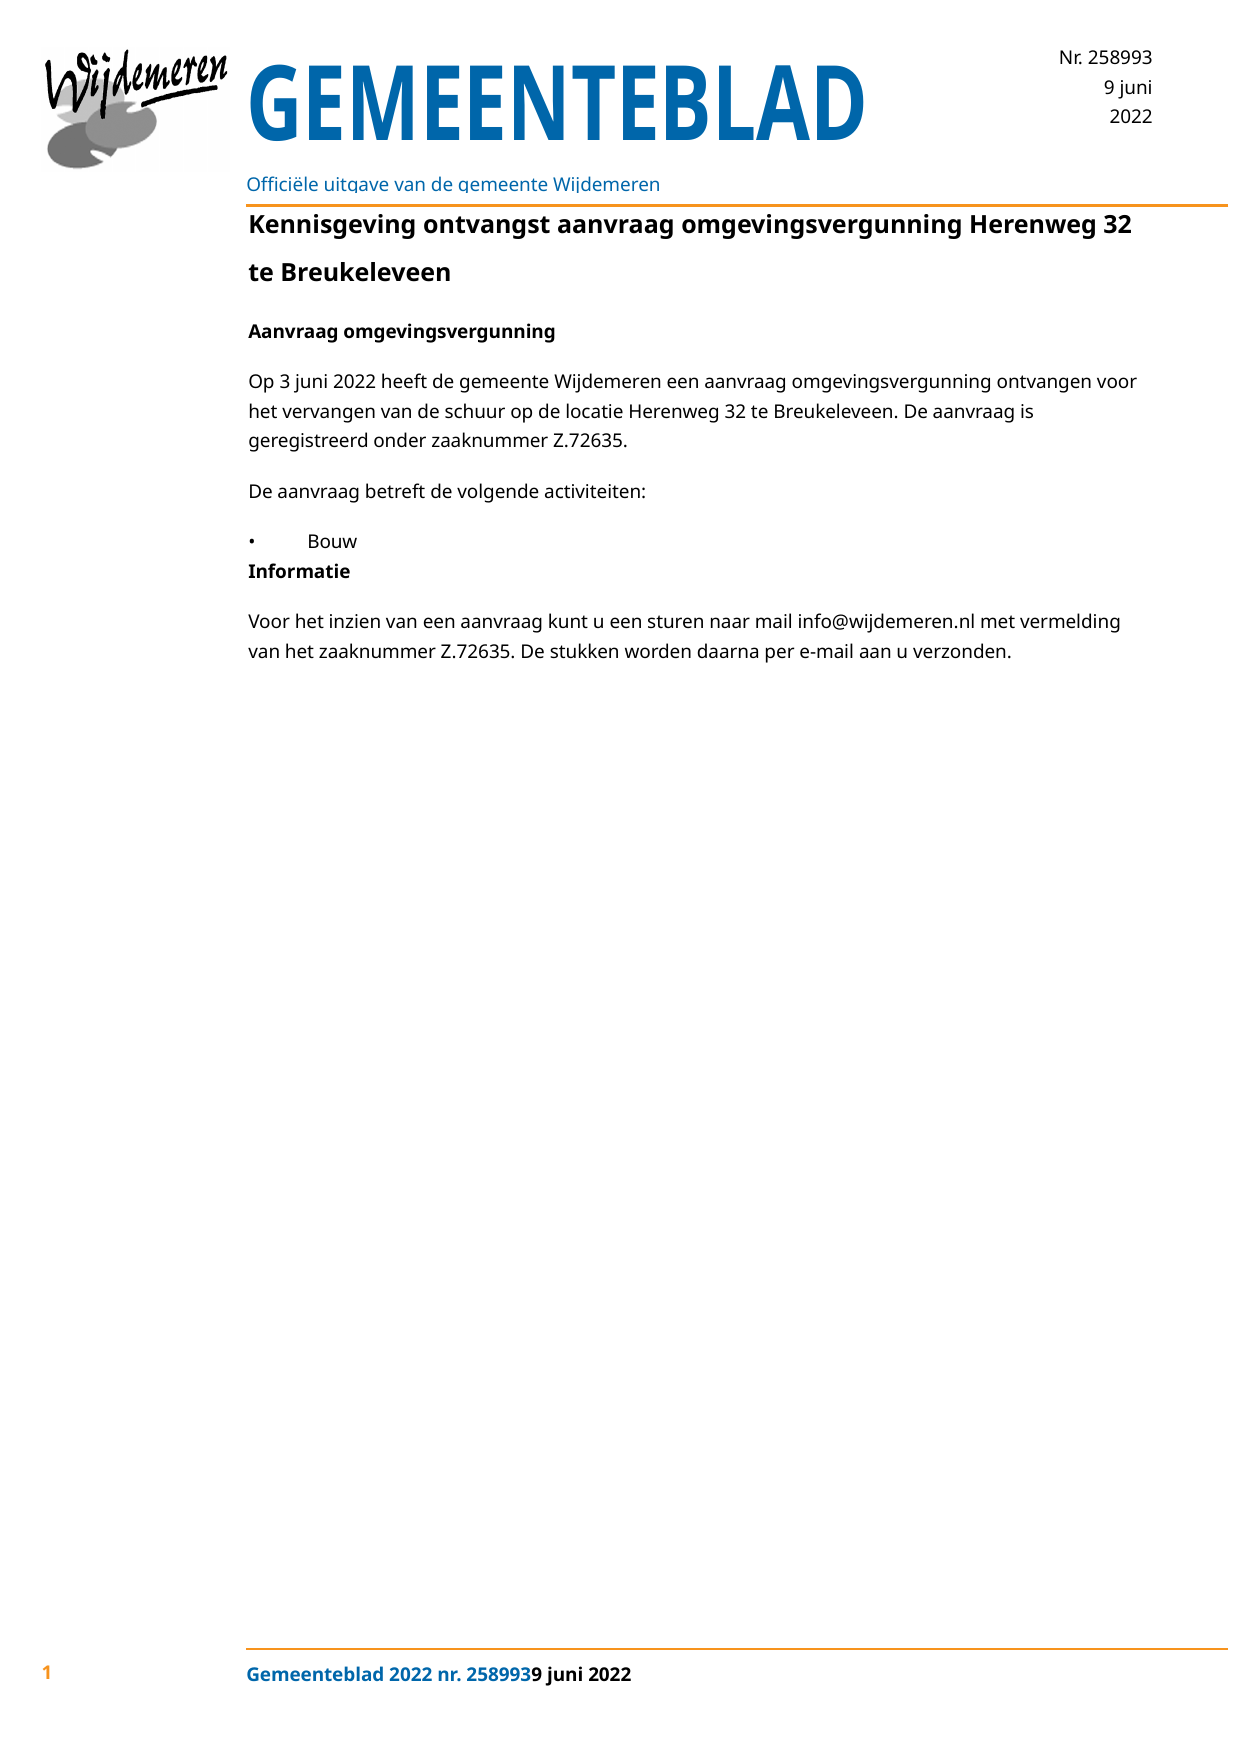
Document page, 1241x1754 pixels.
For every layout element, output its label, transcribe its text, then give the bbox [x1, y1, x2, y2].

text Voor het inzien van een aanvraag kunt u een sturen naar mail info@wijdemeren.nl met vermelding van het zaaknummer Z.72635. De stukken worden daarna per e-mail aan u verzonden. [248, 608, 1152, 664]
text Kennisgeving ontvangst aanvraag omgevingsvergunning Herenweg 32 te Breukeleveen [248, 207, 1152, 288]
text Op 3 juni 2022 heeft de gemeente Wijdemeren een aanvraag omgevingsvergunning ontvangen voor het vervangen van de schuur op de locatie Herenweg 32 te Breukeleveen. De aanvraag is geregistreerd onder zaaknummer Z.72635. [248, 368, 1152, 453]
text Aanvraag omgevingsvergunning [248, 318, 1152, 344]
list Bouw [248, 528, 1152, 554]
picture [41, 47, 231, 172]
text Informatie [248, 558, 1152, 584]
text De aanvraag betreft de volgende activiteiten: [248, 478, 1152, 504]
